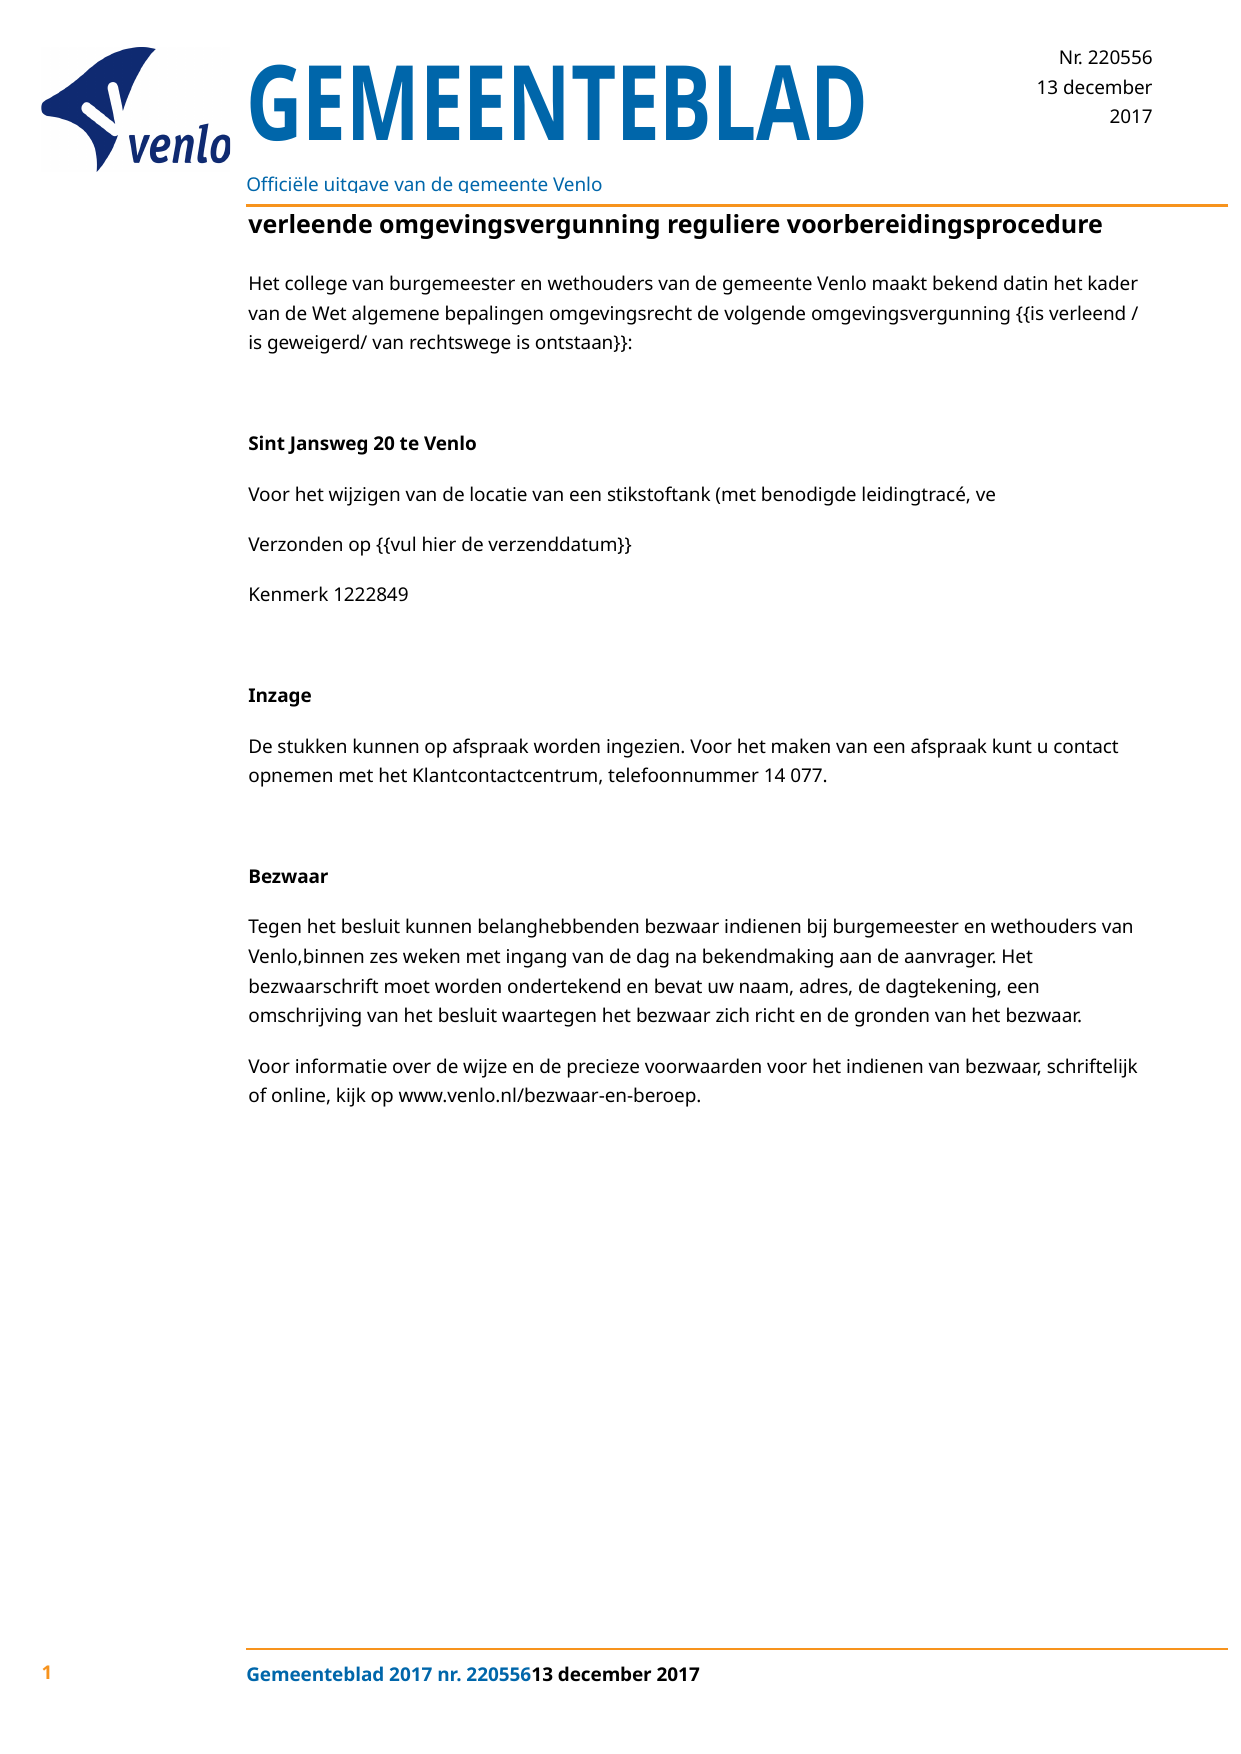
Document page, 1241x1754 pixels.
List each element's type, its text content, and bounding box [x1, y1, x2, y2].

text Voor het wijzigen van de locatie van een stikstoftank (met benodigde leidingtracé, ve [248, 481, 1152, 506]
text De stukken kunnen op afspraak worden ingezien. Voor het maken van een afspraak kunt u contact opnemen met het Klantcontactcentrum, telefoonnummer 14 077. [248, 733, 1152, 788]
text Verzonden op {{vul hier de verzenddatum}} [248, 531, 1152, 557]
text Inzage [248, 682, 1152, 708]
text Bezwaar [248, 863, 1152, 889]
text Kenmerk 1222849 [248, 582, 1152, 607]
text Sint Jansweg 20 te Venlo [248, 430, 1152, 456]
text Tegen het besluit kunnen belanghebbenden bezwaar indienen bij burgemeester en wethouders van Venlo,binnen zes weken met ingang van de dag na bekendmaking aan de aanvrager. Het bezwaarschrift moet worden ondertekend en bevat uw naam, adres, de dagtekening, een omschrijving van het besluit waartegen het bezwaar zich richt en de gronden van het bezwaar. [248, 914, 1152, 1028]
text Het college van burgemeester en wethouders van de gemeente Venlo maakt bekend datin het kader van de Wet algemene bepalingen omgevingsrecht de volgende omgevingsvergunning {{is verleend / is geweigerd/ van rechtswege is ontstaan}}: [248, 270, 1152, 355]
picture [41, 47, 231, 172]
text Voor informatie over de wijze en de precieze voorwaarden voor het indienen van bezwaar, schriftelijk of online, kijk op www.venlo.nl/bezwaar-en-beroep. [248, 1053, 1152, 1108]
text verleende omgevingsvergunning reguliere voorbereidingsprocedure [248, 207, 1152, 241]
